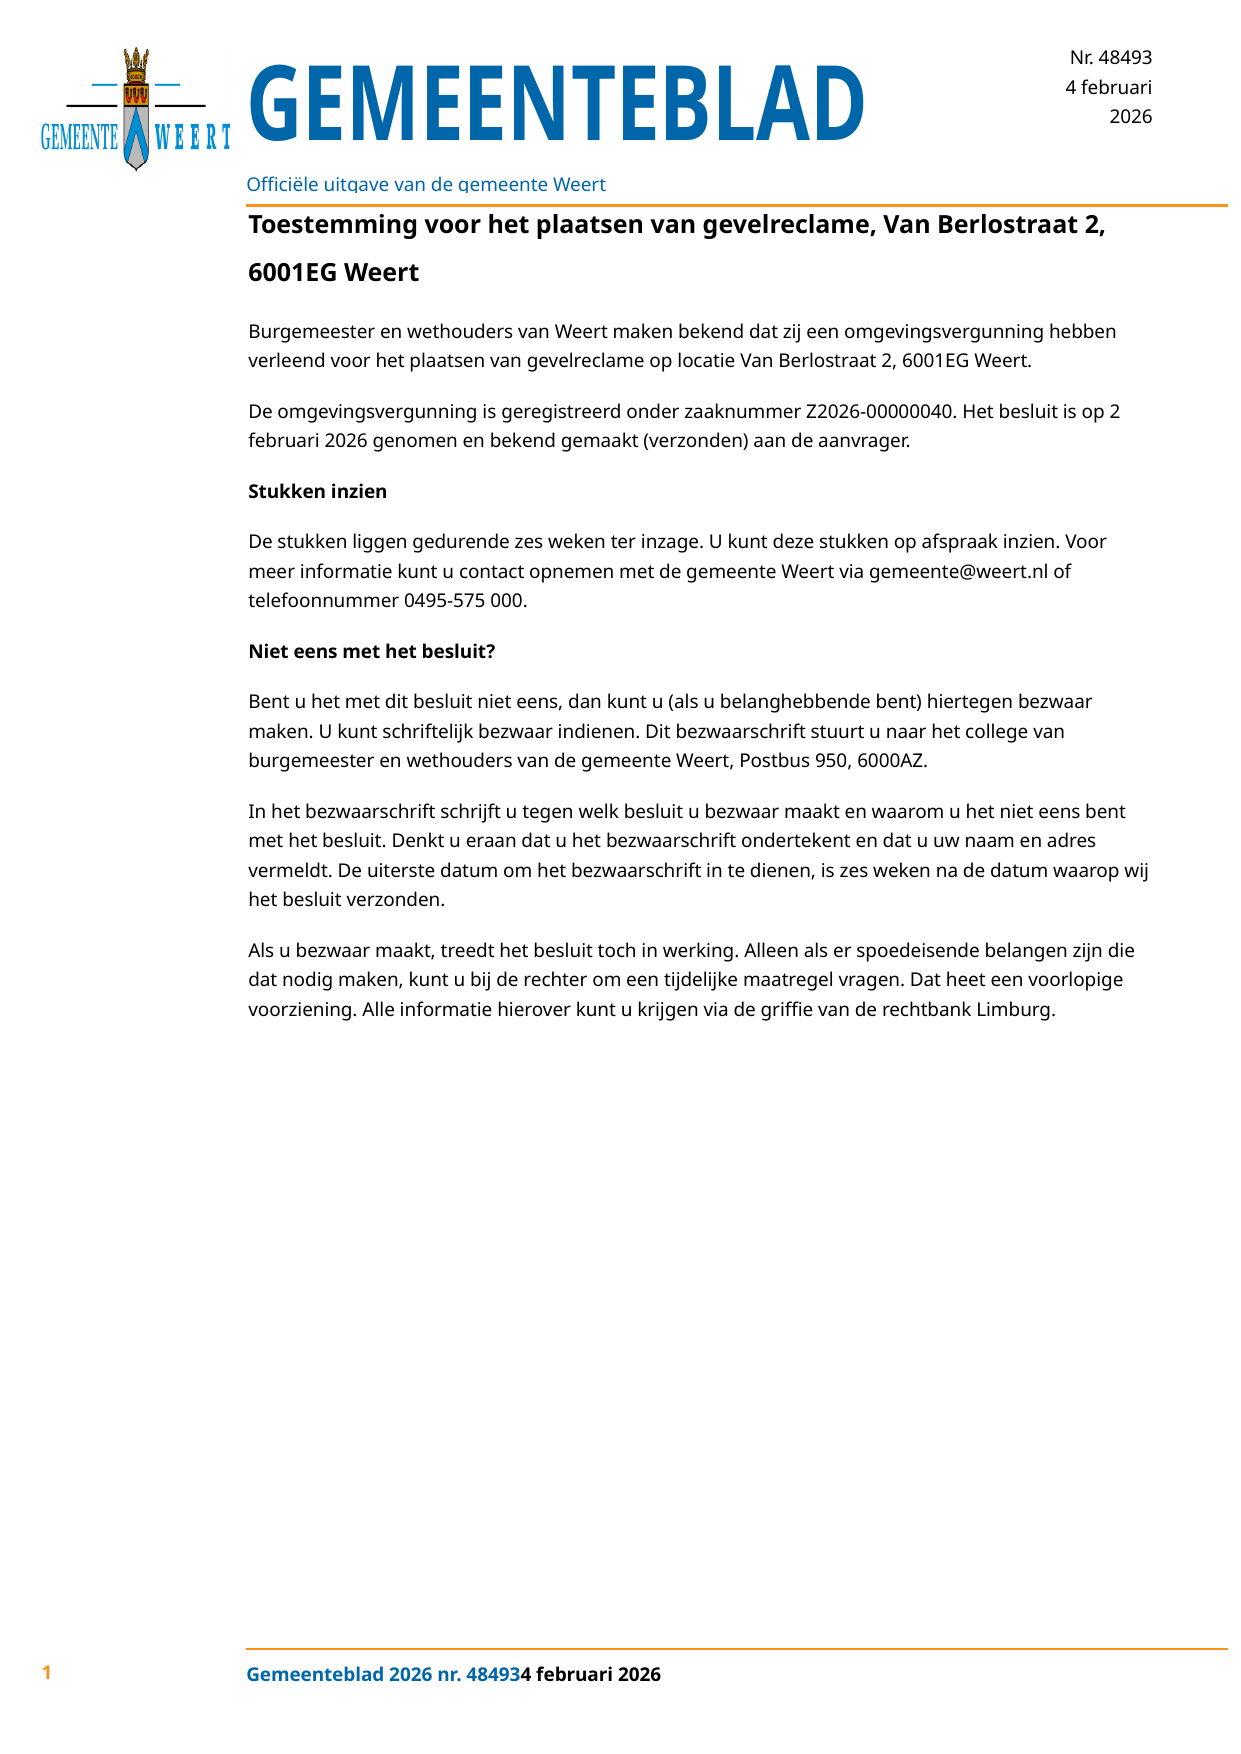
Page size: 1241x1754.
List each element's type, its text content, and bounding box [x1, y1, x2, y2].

text Niet eens met het besluit? [248, 638, 1152, 664]
text Als u bezwaar maakt, treedt het besluit toch in werking. Alleen als er spoedeisende belangen zijn die dat nodig maken, kunt u bij de rechter om een tijdelijke maatregel vragen. Dat heet een voorlopige voorziening. Alle informatie hierover kunt u krijgen via de griffie van de rechtbank Limburg. [248, 937, 1152, 1022]
text Burgemeester en wethouders van Weert maken bekend dat zij een omgevingsvergunning hebben verleend voor het plaatsen van gevelreclame op locatie Van Berlostraat 2, 6001EG Weert. [248, 318, 1152, 373]
text Stukken inzien [248, 478, 1152, 504]
picture [41, 47, 231, 172]
text In het bezwaarschrift schrijft u tegen welk besluit u bezwaar maakt en waarom u het niet eens bent met het besluit. Denkt u eraan dat u het bezwaarschrift ondertekent en dat u uw naam en adres vermeldt. De uiterste datum om het bezwaarschrift in te dienen, is zes weken na de datum waarop wij het besluit verzonden. [248, 798, 1152, 912]
text Bent u het met dit besluit niet eens, dan kunt u (als u belanghebbende bent) hiertegen bezwaar maken. U kunt schriftelijk bezwaar indienen. Dit bezwaarschrift stuurt u naar het college van burgemeester en wethouders van de gemeente Weert, Postbus 950, 6000AZ. [248, 688, 1152, 773]
text Toestemming voor het plaatsen van gevelreclame, Van Berlostraat 2, 6001EG Weert [248, 207, 1152, 288]
text De omgevingsvergunning is geregistreerd onder zaaknummer Z2026-00000040. Het besluit is op 2 februari 2026 genomen en bekend gemaakt (verzonden) aan de aanvrager. [248, 398, 1152, 453]
text De stukken liggen gedurende zes weken ter inzage. U kunt deze stukken op afspraak inzien. Voor meer informatie kunt u contact opnemen met de gemeente Weert via gemeente@weert.nl of telefoonnummer 0495-575 000. [248, 528, 1152, 613]
